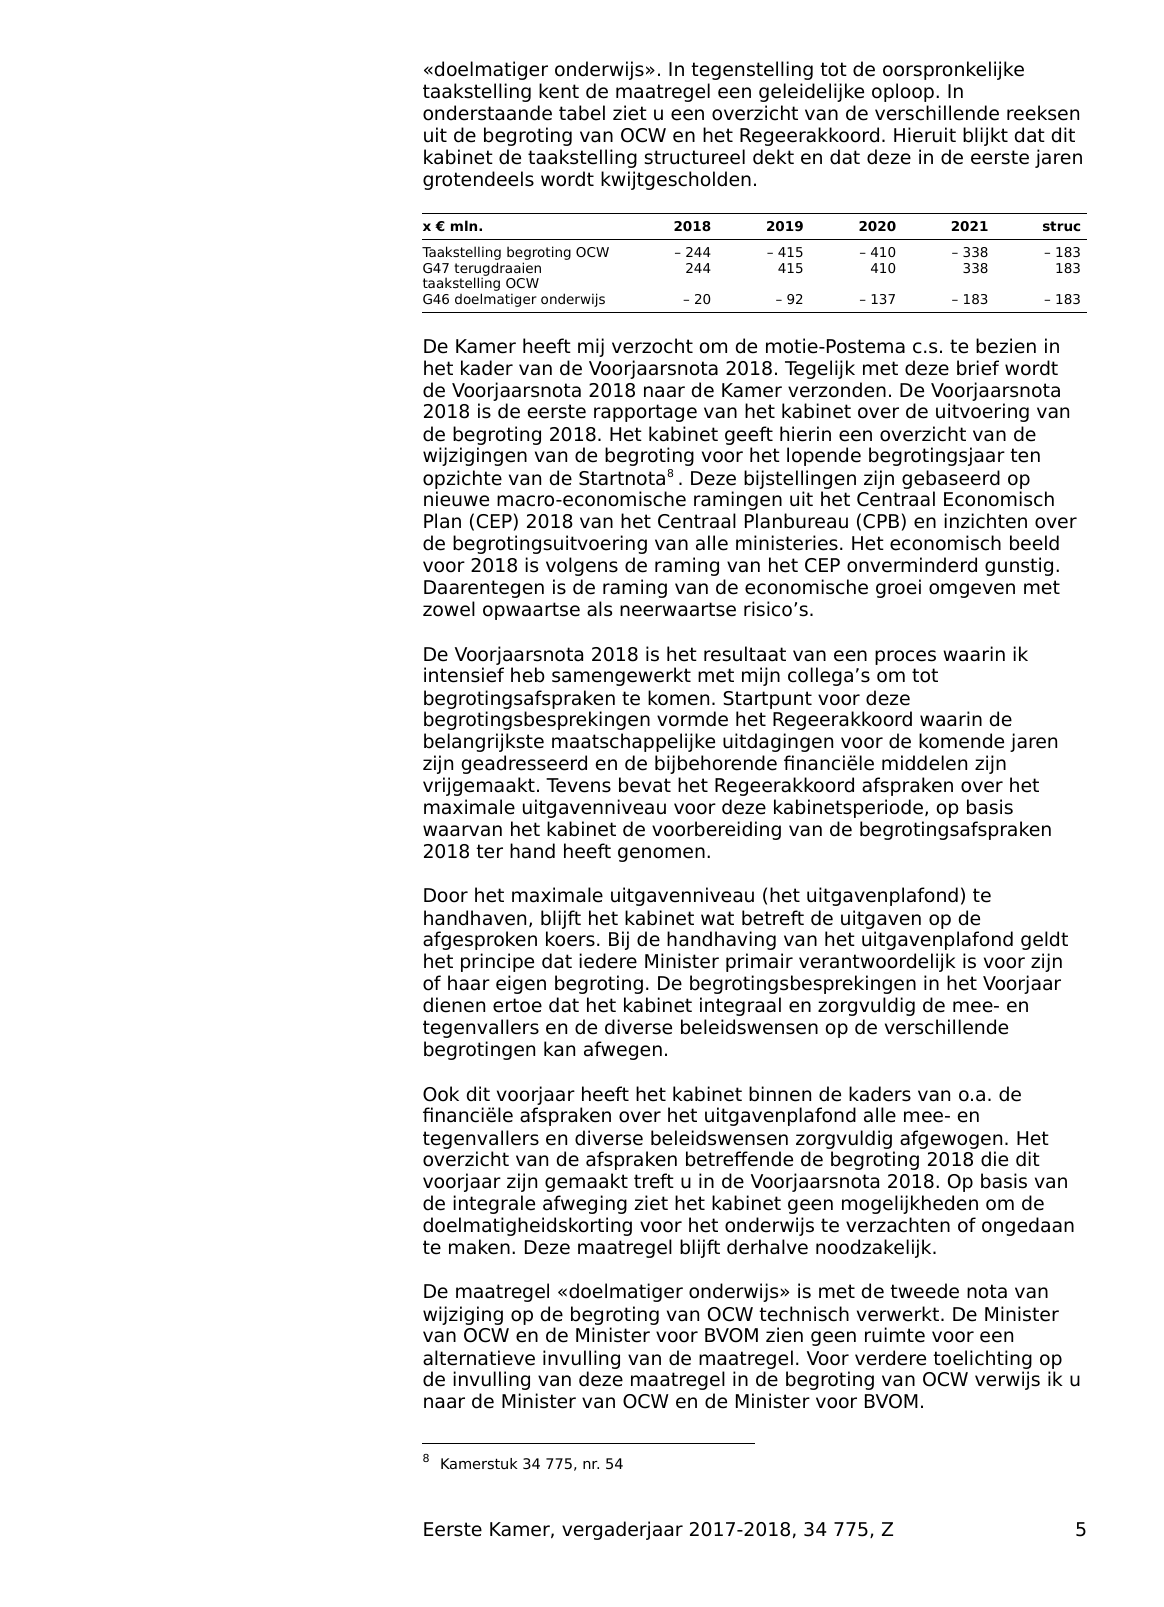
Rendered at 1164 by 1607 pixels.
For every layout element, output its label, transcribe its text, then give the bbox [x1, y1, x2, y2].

table_cell G46 doelmatiger onderwijs [422, 292, 624, 312]
table_cell – 338 [902, 240, 994, 260]
table_cell – 183 [902, 292, 994, 312]
table_header 2019 [717, 214, 809, 239]
table_cell – 415 [717, 240, 809, 260]
text De maatregel «doelmatiger onderwijs» is met de tweede nota van wijziging op de begroting van OCW technisch verwerkt. De Minister van OCW en de Minister voor BVOM zien geen ruimte voor een alternatieve invulling van de maatregel. Voor verdere toelichting op de invulling van deze maatregel in de begroting van OCW verwijs ik u naar de Minister van OCW en de Minister voor BVOM. [422, 1281, 1087, 1413]
table_cell – 183 [994, 240, 1087, 260]
table_header 2020 [809, 214, 902, 239]
text «doelmatiger onderwijs». In tegenstelling tot de oorspronkelijke taakstelling kent de maatregel een geleidelijke oploop. In onderstaande tabel ziet u een overzicht van de verschillende reeksen uit de begroting van OCW en het Regeerakkoord. Hieruit blijkt dat dit kabinet de taakstelling structureel dekt en dat deze in de eerste jaren grotendeels wordt kwijtgescholden. [422, 59, 1087, 191]
table_cell – 92 [717, 292, 809, 312]
table_cell 410 [809, 260, 902, 292]
table_cell G47 terugdraaien taakstelling OCW [422, 260, 624, 292]
table_cell – 137 [809, 292, 902, 312]
text Door het maximale uitgavenniveau (het uitgavenplafond) te handhaven, blijft het kabinet wat betreft de uitgaven op de afgesproken koers. Bij de handhaving van het uitgavenplafond geldt het principe dat iedere Minister primair verantwoordelijk is voor zijn of haar eigen begroting. De begrotingsbesprekingen in het Voorjaar dienen ertoe dat het kabinet integraal en zorgvuldig de mee- en tegenvallers en de diverse beleidswensen op de verschillende begrotingen kan afwegen. [422, 885, 1087, 1061]
table_cell – 20 [625, 292, 717, 312]
table_header 2021 [902, 214, 994, 239]
table_header struc [994, 214, 1087, 239]
text Kamerstuk 34 775, nr. 54 [422, 1452, 1087, 1474]
table_cell – 244 [625, 240, 717, 260]
table_header x € mln. [422, 214, 624, 239]
table_cell Taakstelling begroting OCW [422, 240, 624, 260]
table_cell 338 [902, 260, 994, 292]
table_cell 415 [717, 260, 809, 292]
table_cell – 183 [994, 292, 1087, 312]
text Ook dit voorjaar heeft het kabinet binnen de kaders van o.a. de financiële afspraken over het uitgavenplafond alle mee- en tegenvallers en diverse beleidswensen zorgvuldig afgewogen. Het overzicht van de afspraken betreffende de begroting 2018 die dit voorjaar zijn gemaakt treft u in de Voorjaarsnota 2018. Op basis van de integrale afweging ziet het kabinet geen mogelijkheden om de doelmatigheidskorting voor het onderwijs te verzachten of ongedaan te maken. Deze maatregel blijft derhalve noodzakelijk. [422, 1083, 1087, 1259]
text De Kamer heeft mij verzocht om de motie-Postema c.s. te bezien in het kader van de Voorjaarsnota 2018. Tegelijk met deze brief wordt de Voorjaarsnota 2018 naar de Kamer verzonden. De Voorjaarsnota 2018 is de eerste rapportage van het kabinet over de uitvoering van de begroting 2018. Het kabinet geeft hierin een overzicht van de wijzigingen van de begroting voor het lopende begrotingsjaar ten opzichte van de Startnota. Deze bijstellingen zijn gebaseerd op nieuwe macro-economische ramingen uit het Centraal Economisch Plan (CEP) 2018 van het Centraal Planbureau (CPB) en inzichten over de begrotingsuitvoering van alle ministeries. Het economisch beeld voor 2018 is volgens de raming van het CEP onverminderd gunstig. Daarentegen is de raming van de economische groei omgeven met zowel opwaartse als neerwaartse risico’s. [422, 336, 1087, 621]
table_cell 244 [625, 260, 717, 292]
text De Voorjaarsnota 2018 is het resultaat van een proces waarin ik intensief heb samengewerkt met mijn collega’s om tot begrotingsafspraken te komen. Startpunt voor deze begrotingsbesprekingen vormde het Regeerakkoord waarin de belangrijkste maatschappelijke uitdagingen voor de komende jaren zijn geadresseerd en de bijbehorende financiële middelen zijn vrijgemaakt. Tevens bevat het Regeerakkoord afspraken over het maximale uitgavenniveau voor deze kabinetsperiode, op basis waarvan het kabinet de voorbereiding van de begrotingsafspraken 2018 ter hand heeft genomen. [422, 643, 1087, 863]
table_header 2018 [625, 214, 717, 239]
table_cell – 410 [809, 240, 902, 260]
table_cell 183 [994, 260, 1087, 292]
